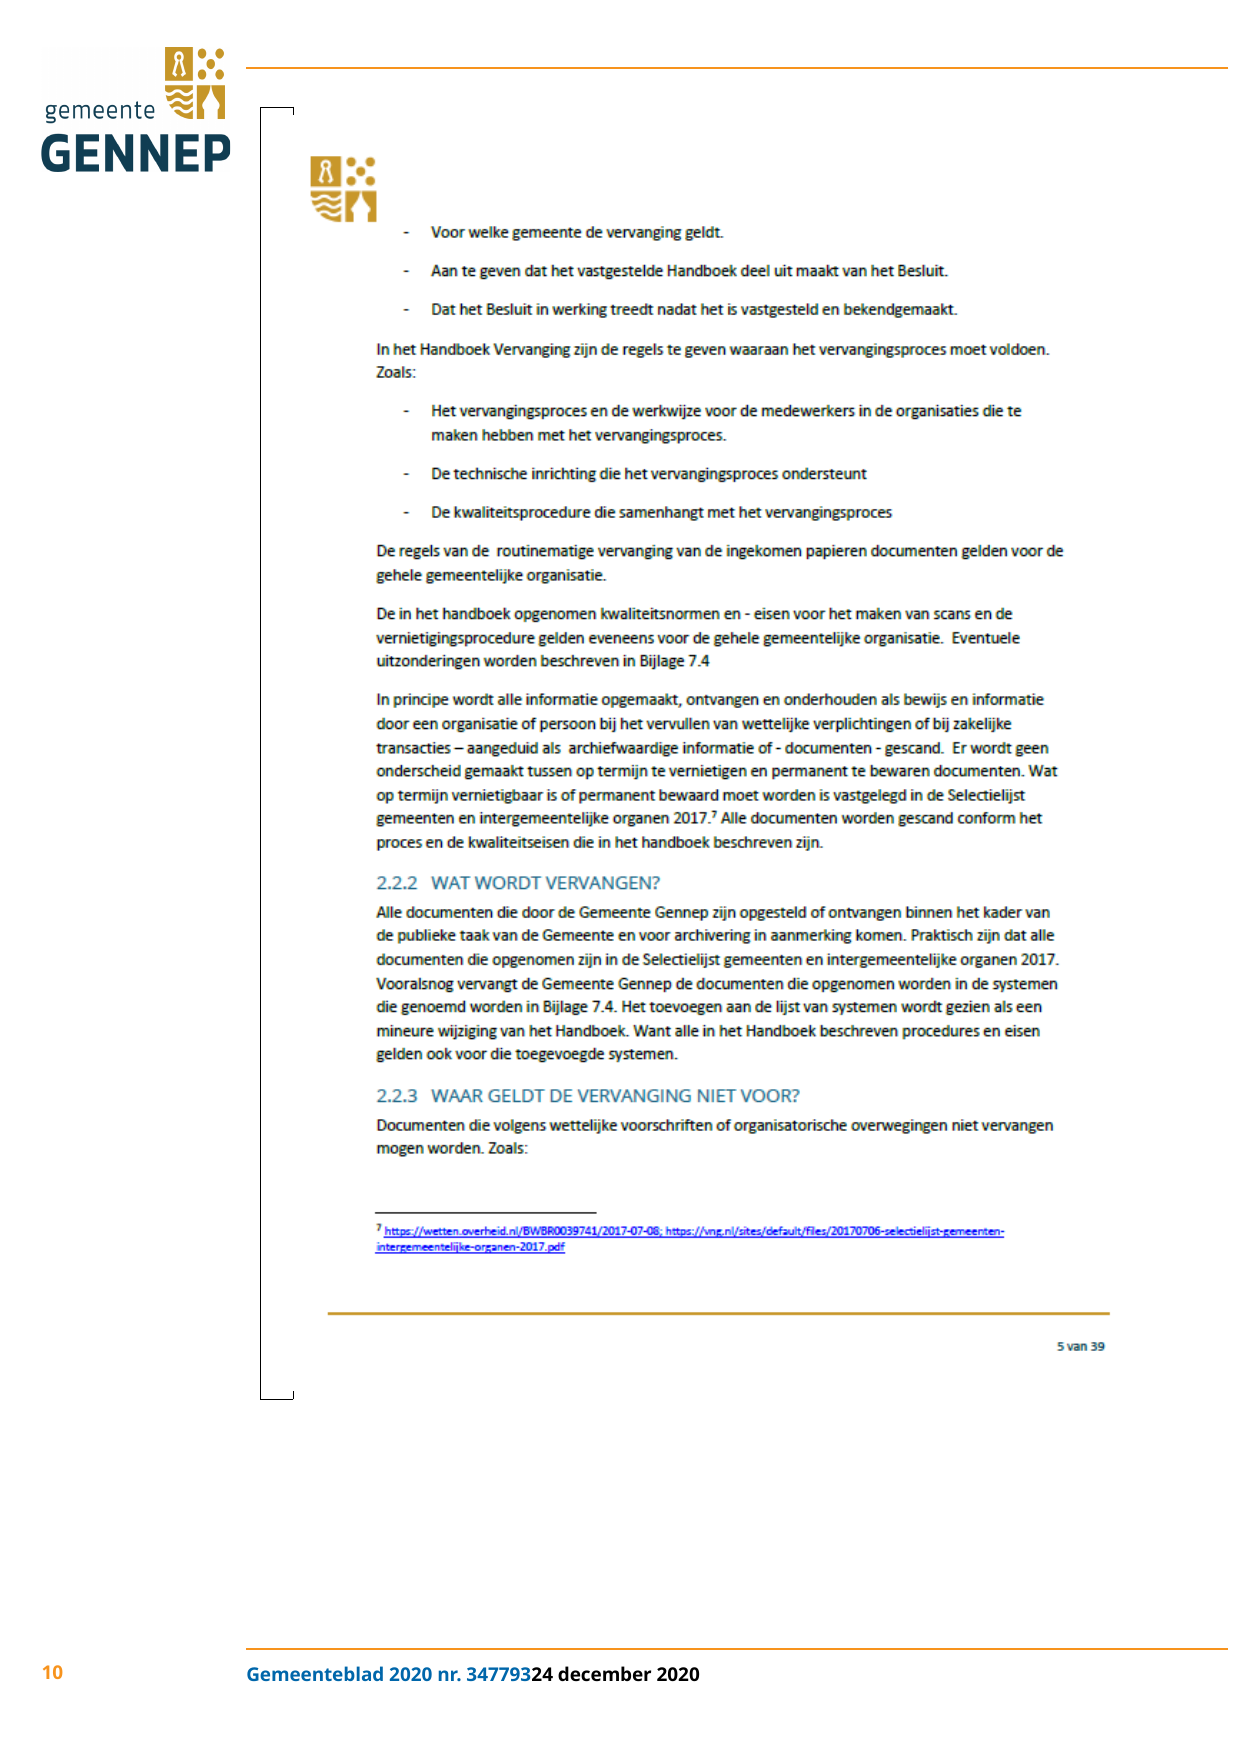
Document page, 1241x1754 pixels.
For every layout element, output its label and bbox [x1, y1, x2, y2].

picture [268, 115, 1173, 1391]
picture [41, 47, 231, 172]
